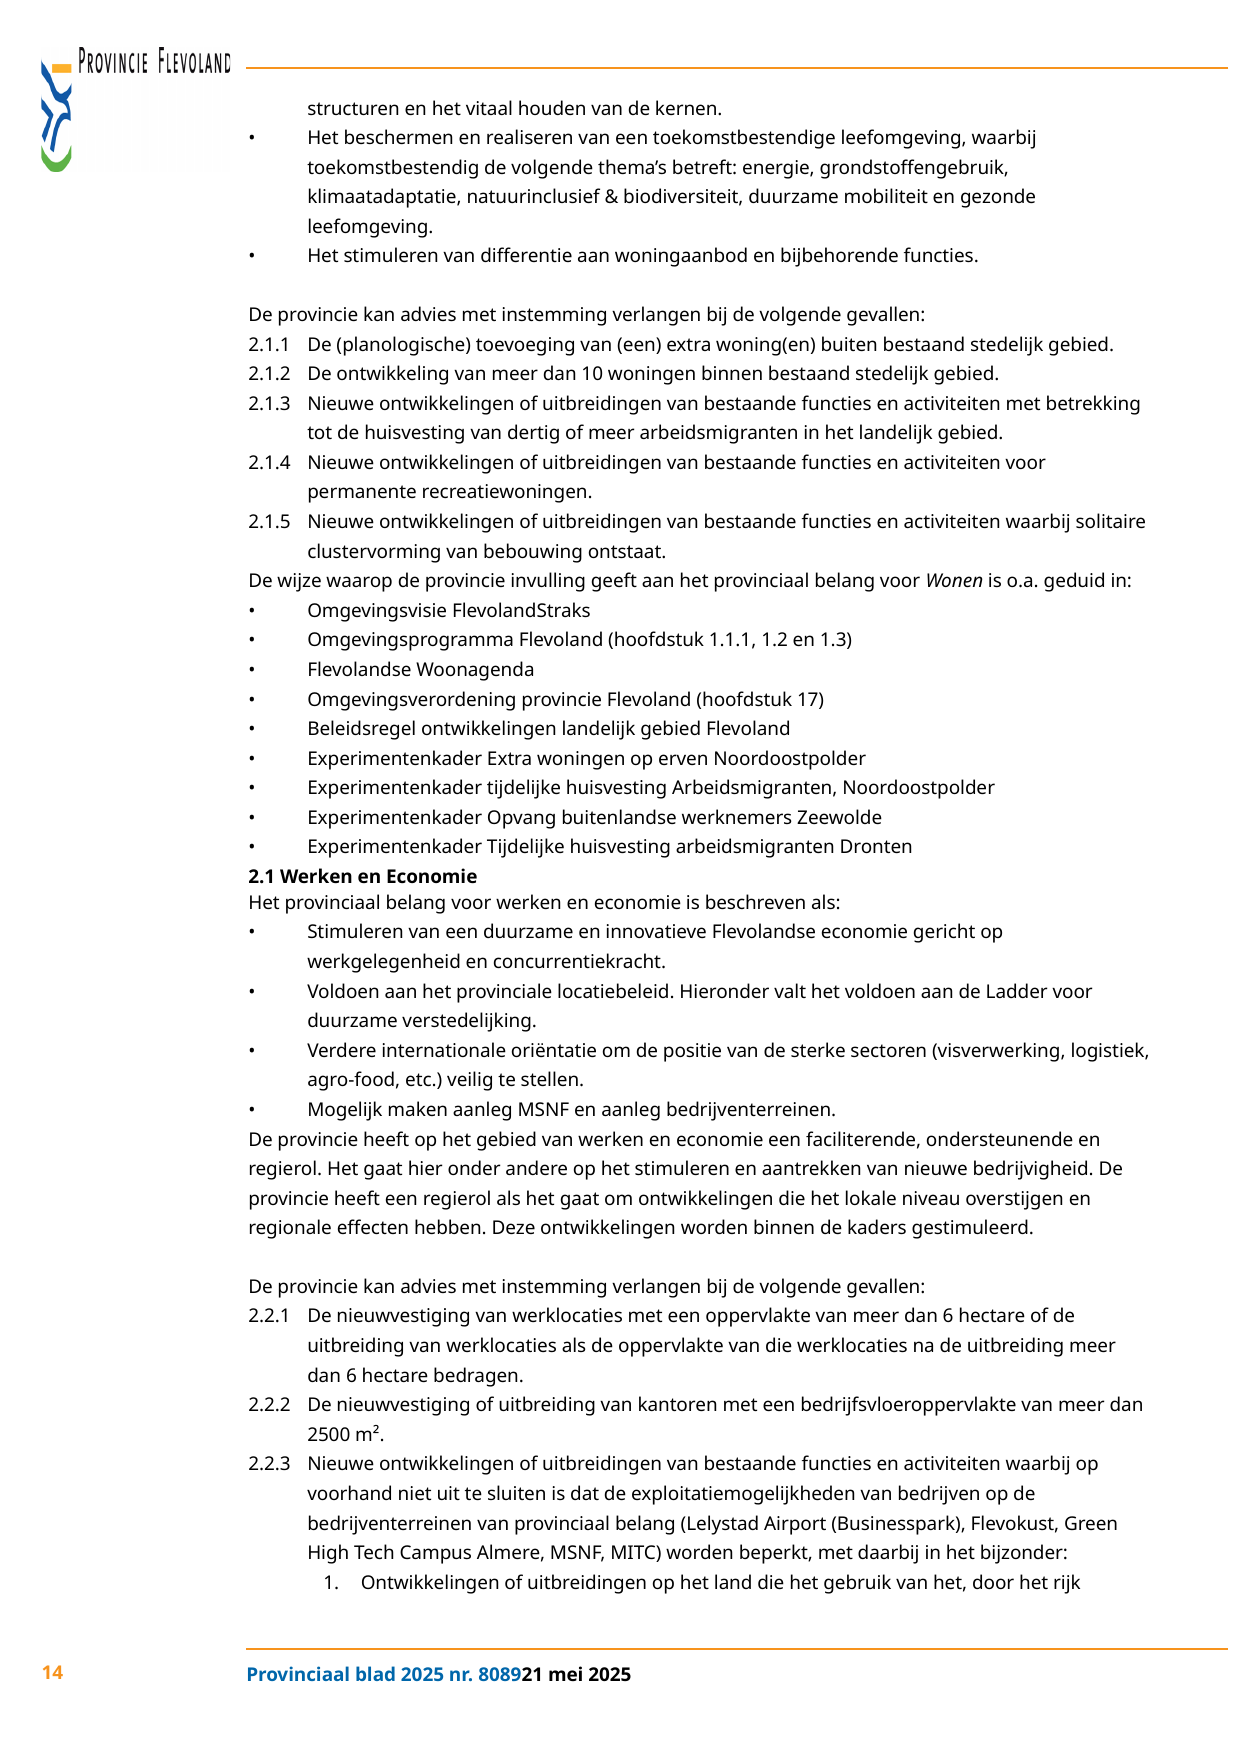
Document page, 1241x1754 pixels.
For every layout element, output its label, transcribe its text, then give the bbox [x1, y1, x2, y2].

list Nieuwe ontwikkelingen of uitbreidingen van bestaande functies en activiteiten met betrekking tot de huisvesting van dertig of meer arbeidsmigranten in het landelijk gebied. [248, 390, 1152, 445]
text 2.1 Werken en Economie [248, 863, 1152, 889]
list De nieuwvestiging van werklocaties met een oppervlakte van meer dan 6 hectare of de uitbreiding van werklocaties als de oppervlakte van die werklocaties na de uitbreiding meer dan 6 hectare bedragen. [248, 1303, 1152, 1388]
table_header structuren en het vitaal houden van de kernen. Het beschermen en realiseren van een toekomstbestendige leefomgeving, waarbij toekomstbestendig de volgende thema’s betreft: energie, grondstoffengebruik, klimaatadaptatie, natuurinclusief & biodiversiteit, duurzame mobiliteit en gezonde leefomgeving. Het stimuleren van differentie aan woningaanbod en bijbehorende functies. [248, 95, 1152, 268]
list De (planologische) toevoeging van (een) extra woning(en) buiten bestaand stedelijk gebied. [248, 331, 1152, 357]
list Flevolandse Woonagenda [248, 656, 1152, 682]
list De nieuwvestiging of uitbreiding van kantoren met een bedrijfsvloeroppervlakte van meer dan 2500 m². [248, 1391, 1152, 1447]
list Omgevingsprogramma Flevoland (hoofdstuk 1.1.1, 1.2 en 1.3) [248, 627, 1152, 652]
table_header Het provinciaal belang voor werken en economie is beschreven als: Stimuleren van een duurzame en innovatieve Flevolandse economie gericht op werkgelegenheid en concurrentiekracht. Voldoen aan het provinciale locatiebeleid. Hieronder valt het voldoen aan de Ladder voor duurzame verstedelijking. Verdere internationale oriëntatie om de positie van de sterke sectoren (visverwerking, logistiek, agro-food, etc.) veilig te stellen. Mogelijk maken aanleg MSNF en aanleg bedrijventerreinen. De provincie heeft op het gebied van werken en economie een faciliterende, ondersteunende en regierol. Het gaat hier onder andere op het stimuleren en aantrekken van nieuwe bedrijvigheid. De provincie heeft een regierol als het gaat om ontwikkelingen die het lokale niveau overstijgen en regionale effecten hebben. Deze ontwikkelingen worden binnen de kaders gestimuleerd. [248, 889, 1152, 1240]
picture [41, 47, 231, 172]
list Nieuwe ontwikkelingen of uitbreidingen van bestaande functies en activiteiten waarbij op voorhand niet uit te sluiten is dat de exploitatiemogelijkheden van bedrijven op de bedrijventerreinen van provinciaal belang (Lelystad Airport (Businesspark), Flevokust, Green High Tech Campus Almere, MSNF, MITC) worden beperkt, met daarbij in het bijzonder: [248, 1451, 1152, 1565]
list Nieuwe ontwikkelingen of uitbreidingen van bestaande functies en activiteiten voor permanente recreatiewoningen. [248, 449, 1152, 504]
list Experimentenkader Extra woningen op erven Noordoostpolder [248, 745, 1152, 771]
list Omgevingsvisie FlevolandStraks [248, 597, 1152, 623]
list Experimentenkader tijdelijke huisvesting Arbeidsmigranten, Noordoostpolder [248, 774, 1152, 800]
list Ontwikkelingen of uitbreidingen op het land die het gebruik van het, door het rijk [323, 1569, 1152, 1595]
text De provincie kan advies met instemming verlangen bij de volgende gevallen: [248, 301, 1152, 327]
text De provincie kan advies met instemming verlangen bij de volgende gevallen: [248, 1273, 1152, 1299]
list Experimentenkader Opvang buitenlandse werknemers Zeewolde [248, 804, 1152, 830]
list De ontwikkeling van meer dan 10 woningen binnen bestaand stedelijk gebied. [248, 360, 1152, 386]
list Experimentenkader Tijdelijke huisvesting arbeidsmigranten Dronten [248, 834, 1152, 859]
list Beleidsregel ontwikkelingen landelijk gebied Flevoland [248, 715, 1152, 741]
list Nieuwe ontwikkelingen of uitbreidingen van bestaande functies en activiteiten waarbij solitaire clustervorming van bebouwing ontstaat. [248, 508, 1152, 564]
list Omgevingsverordening provincie Flevoland (hoofdstuk 17) [248, 686, 1152, 712]
text De wijze waarop de provincie invulling geeft aan het provinciaal belang voor Wonen is o.a. geduid in: [248, 567, 1152, 593]
